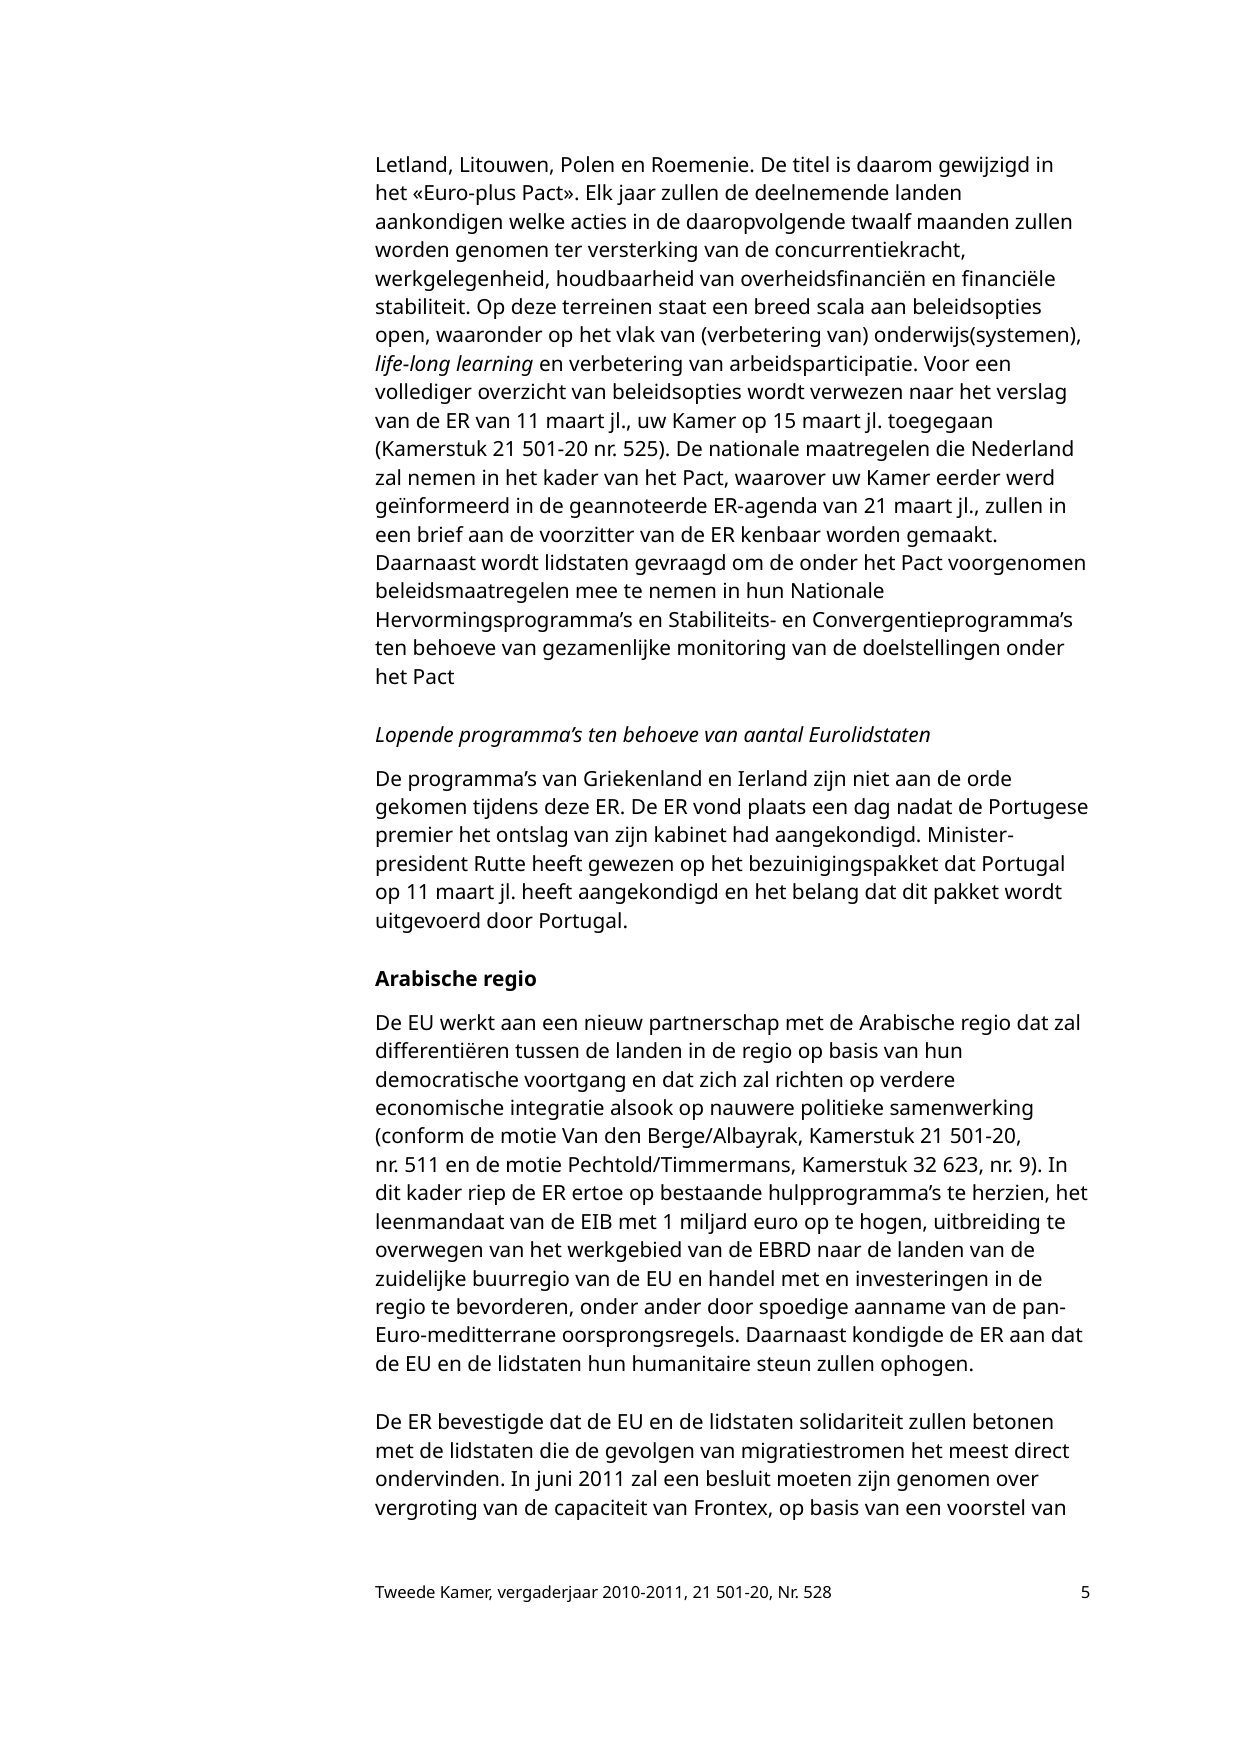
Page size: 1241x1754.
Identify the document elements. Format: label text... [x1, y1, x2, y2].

text De programma’s van Griekenland en Ierland zijn niet aan de orde gekomen tijdens deze ER. De ER vond plaats een dag nadat de Portugese premier het ontslag van zijn kabinet had aangekondigd. Minister-president Rutte heeft gewezen op het bezuinigingspakket dat Portugal op 11 maart jl. heeft aangekondigd en het belang dat dit pakket wordt uitgevoerd door Portugal. [375, 764, 1090, 934]
text De EU werkt aan een nieuw partnerschap met de Arabische regio dat zal differentiëren tussen de landen in de regio op basis van hun democratische voortgang en dat zich zal richten op verdere economische integratie alsook op nauwere politieke samenwerking (conform de motie Van den Berge/Albayrak, Kamerstuk 21 501-20, nr. 511 en de motie Pechtold/Timmermans, Kamerstuk 32 623, nr. 9). In dit kader riep de ER ertoe op bestaande hulpprogramma’s te herzien, het leenmandaat van de EIB met 1 miljard euro op te hogen, uitbreiding te overwegen van het werkgebied van de EBRD naar de landen van de zuidelijke buurregio van de EU en handel met en investeringen in de regio te bevorderen, onder ander door spoedige aanname van de pan-Euro-meditterrane oorsprongsregels. Daarnaast kondigde de ER aan dat de EU en de lidstaten hun humanitaire steun zullen ophogen. [375, 1008, 1090, 1377]
text Lopende programma’s ten behoeve van aantal Eurolidstaten [375, 720, 1090, 749]
text Arabische regio [375, 964, 1090, 993]
text De ER bevestigde dat de EU en de lidstaten solidariteit zullen betonen met de lidstaten die de gevolgen van migratiestromen het meest direct ondervinden. In juni 2011 zal een besluit moeten zijn genomen over vergroting van de capaciteit van Frontex, op basis van een voorstel van [375, 1407, 1090, 1521]
text Letland, Litouwen, Polen en Roemenie. De titel is daarom gewijzigd in het «Euro-plus Pact». Elk jaar zullen de deelnemende landen aankondigen welke acties in de daaropvolgende twaalf maanden zullen worden genomen ter versterking van de concurrentiekracht, werkgelegenheid, houdbaarheid van overheidsfinanciën en financiële stabiliteit. Op deze terreinen staat een breed scala aan beleidsopties open, waaronder op het vlak van (verbetering van) onderwijs(systemen), life-long learning en verbetering van arbeidsparticipatie. Voor een vollediger overzicht van beleidsopties wordt verwezen naar het verslag van de ER van 11 maart jl., uw Kamer op 15 maart jl. toegegaan (Kamerstuk 21 501-20 nr. 525). De nationale maatregelen die Nederland zal nemen in het kader van het Pact, waarover uw Kamer eerder werd geïnformeerd in de geannoteerde ER-agenda van 21 maart jl., zullen in een brief aan de voorzitter van de ER kenbaar worden gemaakt. Daarnaast wordt lidstaten gevraagd om de onder het Pact voorgenomen beleidsmaatregelen mee te nemen in hun Nationale Hervormingsprogramma’s en Stabiliteits- en Convergentieprogramma’s ten behoeve van gezamenlijke monitoring van de doelstellingen onder het Pact [375, 150, 1090, 690]
